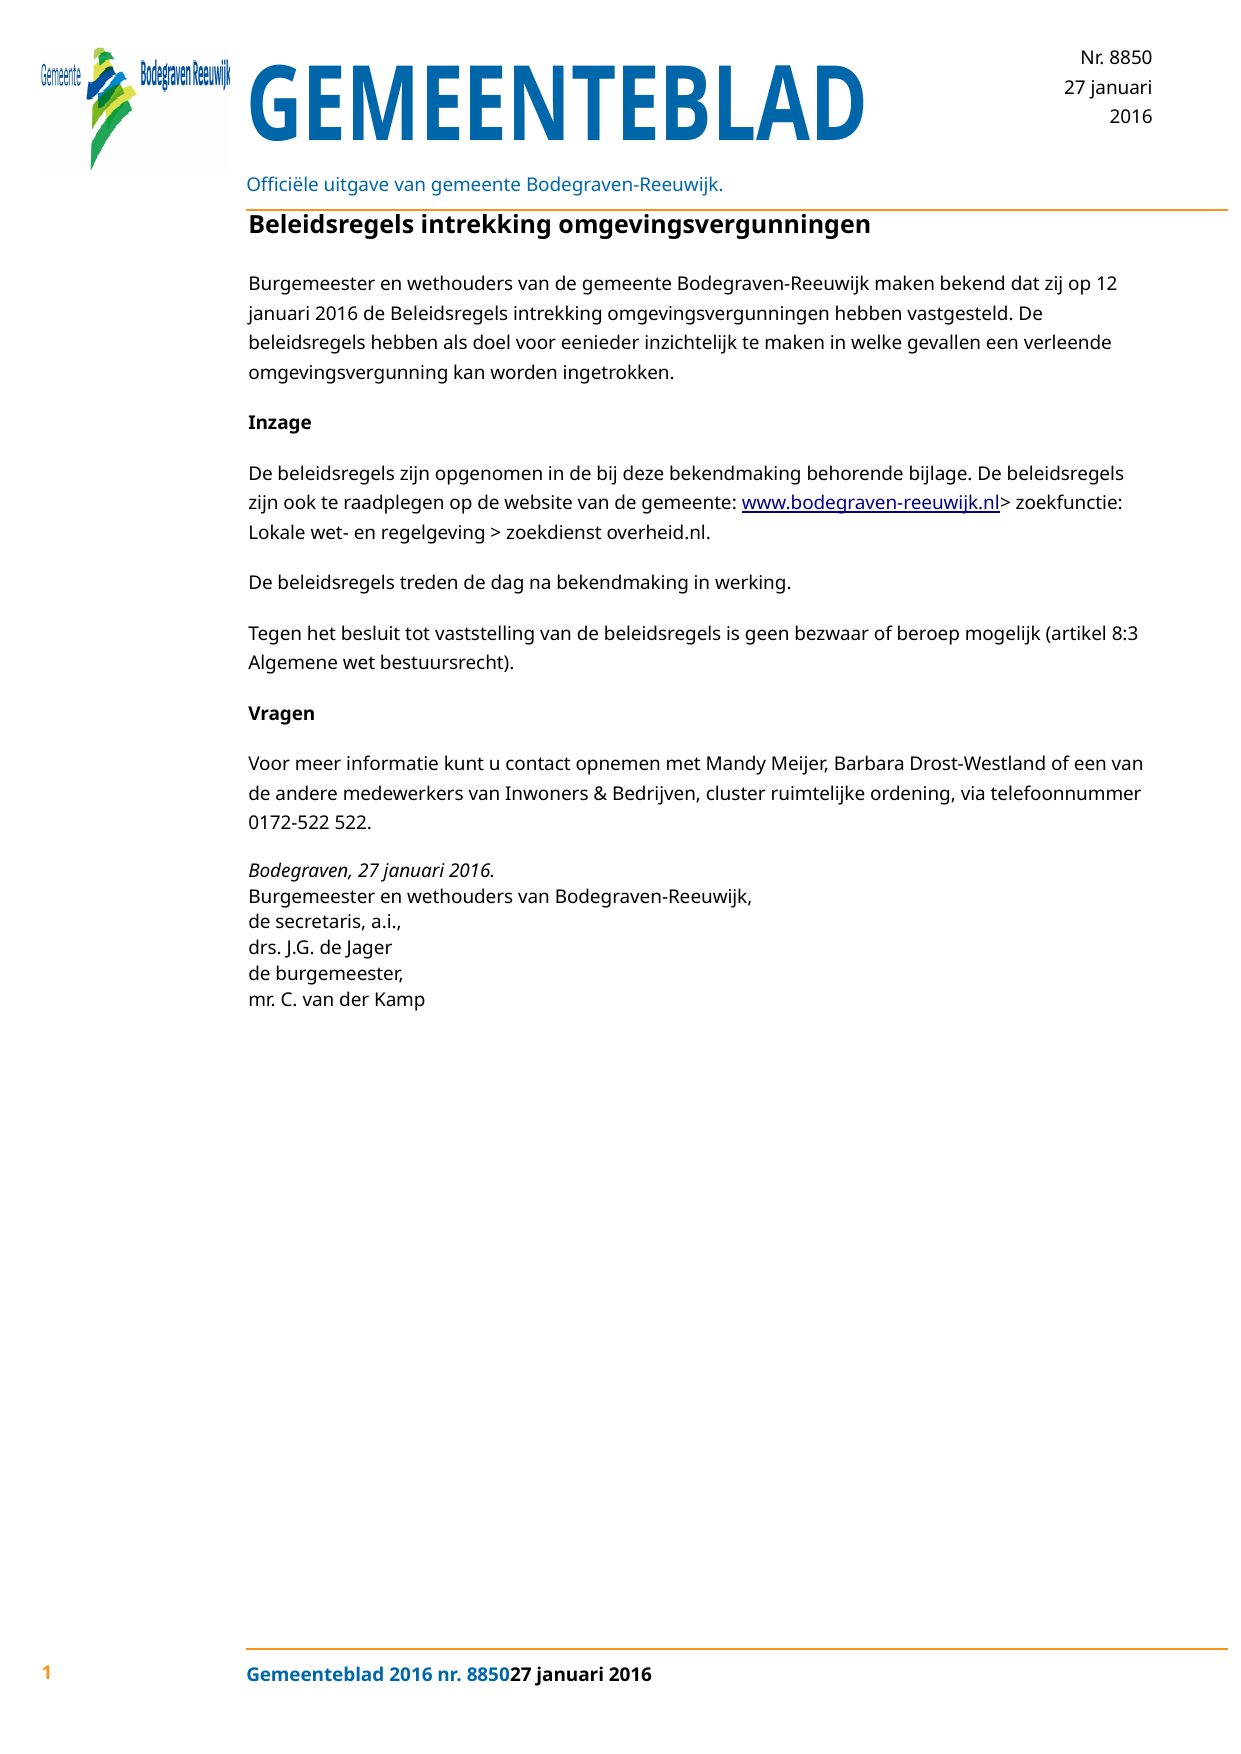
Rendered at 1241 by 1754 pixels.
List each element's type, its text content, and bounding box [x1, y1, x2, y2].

text drs. J.G. de Jager [248, 934, 1152, 960]
text Tegen het besluit tot vaststelling van de beleidsregels is geen bezwaar of beroep mogelijk (artikel 8:3 Algemene wet bestuursrecht). [248, 620, 1152, 675]
text de burgemeester, [248, 960, 1152, 986]
text de secretaris, a.i., [248, 909, 1152, 934]
text Inzage [248, 409, 1152, 435]
text Vragen [248, 700, 1152, 726]
text mr. C. van der Kamp [248, 986, 1152, 1012]
picture [41, 47, 231, 172]
text De beleidsregels zijn opgenomen in de bij deze bekendmaking behorende bijlage. De beleidsregels zijn ook te raadplegen op de website van de gemeente: www.bodegraven-reeuwijk.nl> zoekfunctie: Lokale wet- en regelgeving > zoekdienst overheid.nl. [248, 460, 1152, 545]
text De beleidsregels treden de dag na bekendmaking in werking. [248, 569, 1152, 595]
text Voor meer informatie kunt u contact opnemen met Mandy Meijer, Barbara Drost-Westland of een van de andere medewerkers van Inwoners & Bedrijven, cluster ruimtelijke ordening, via telefoonnummer 0172-522 522. [248, 750, 1152, 835]
text Beleidsregels intrekking omgevingsvergunningen [248, 211, 1152, 241]
text Burgemeester en wethouders van de gemeente Bodegraven-Reeuwijk maken bekend dat zij op 12 januari 2016 de Beleidsregels intrekking omgevingsvergunningen hebben vastgesteld. De beleidsregels hebben als doel voor eenieder inzichtelijk te maken in welke gevallen een verleende omgevingsvergunning kan worden ingetrokken. [248, 270, 1152, 385]
text Bodegraven, 27 januari 2016. [248, 857, 1152, 883]
text Burgemeester en wethouders van Bodegraven-Reeuwijk, [248, 883, 1152, 909]
